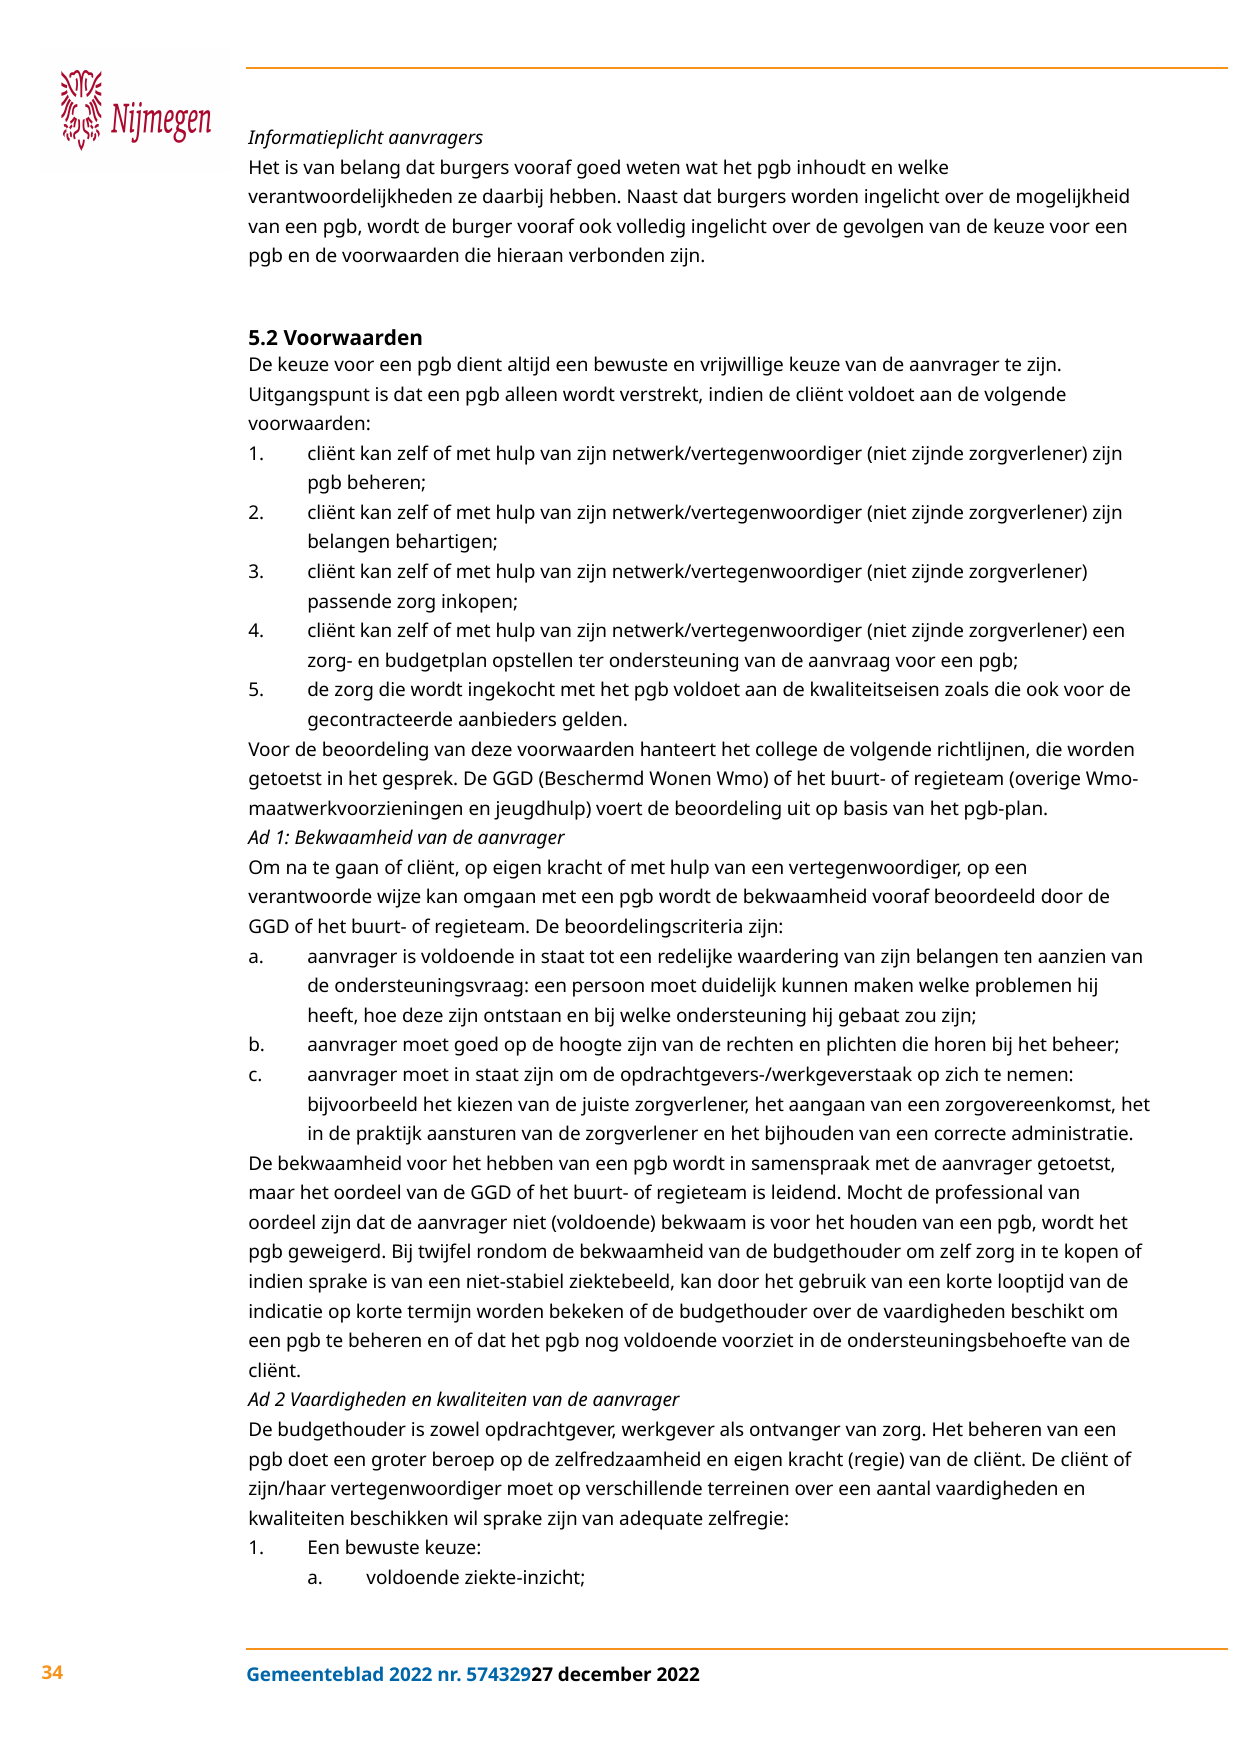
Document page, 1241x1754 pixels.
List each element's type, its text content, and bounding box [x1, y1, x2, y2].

text De keuze voor een pgb dient altijd een bewuste en vrijwillige keuze van de aanvrager te zijn. Uitgangspunt is dat een pgb alleen wordt verstrekt, indien de cliënt voldoet aan de volgende voorwaarden: [248, 351, 1152, 436]
text De budgethouder is zowel opdrachtgever, werkgever als ontvanger van zorg. Het beheren van een pgb doet een groter beroep op de zelfredzaamheid en eigen kracht (regie) van de cliënt. De cliënt of zijn/haar vertegenwoordiger moet op verschillende terreinen over een aantal vaardigheden en kwaliteiten beschikken wil sprake zijn van adequate zelfregie: [248, 1416, 1152, 1531]
text Informatieplicht aanvragers [248, 124, 1152, 150]
list aanvrager moet goed op de hoogte zijn van de rechten en plichten die horen bij het beheer; [248, 1032, 1152, 1057]
list voldoende ziekte-inzicht; [307, 1564, 1152, 1590]
list cliënt kan zelf of met hulp van zijn netwerk/vertegenwoordiger (niet zijnde zorgverlener) zijn pgb beheren; [248, 440, 1152, 495]
list cliënt kan zelf of met hulp van zijn netwerk/vertegenwoordiger (niet zijnde zorgverlener) zijn belangen behartigen; [248, 499, 1152, 554]
picture [41, 47, 231, 172]
list cliënt kan zelf of met hulp van zijn netwerk/vertegenwoordiger (niet zijnde zorgverlener) een zorg- en budgetplan opstellen ter ondersteuning van de aanvraag voor een pgb; [248, 617, 1152, 673]
text Om na te gaan of cliënt, op eigen kracht of met hulp van een vertegenwoordiger, op een verantwoorde wijze kan omgaan met een pgb wordt de bekwaamheid vooraf beoordeeld door de GGD of het buurt- of regieteam. De beoordelingscriteria zijn: [248, 854, 1152, 939]
list aanvrager moet in staat zijn om de opdrachtgevers-/werkgeverstaak op zich te nemen: bijvoorbeeld het kiezen van de juiste zorgverlener, het aangaan van een zorgovereenkomst, het in de praktijk aansturen van de zorgverlener en het bijhouden van een correcte administratie. [248, 1061, 1152, 1146]
text De bekwaamheid voor het hebben van een pgb wordt in samenspraak met de aanvrager getoetst, maar het oordeel van de GGD of het buurt- of regieteam is leidend. Mocht de professional van oordeel zijn dat de aanvrager niet (voldoende) bekwaam is voor het houden van een pgb, wordt het pgb geweigerd. Bij twijfel rondom de bekwaamheid van de budgethouder om zelf zorg in te kopen of indien sprake is van een niet-stabiel ziektebeeld, kan door het gebruik van een korte looptijd van de indicatie op korte termijn worden bekeken of de budgethouder over de vaardigheden beschikt om een pgb te beheren en of dat het pgb nog voldoende voorziet in de ondersteuningsbehoefte van de cliënt. [248, 1150, 1152, 1383]
list cliënt kan zelf of met hulp van zijn netwerk/vertegenwoordiger (niet zijnde zorgverlener) passende zorg inkopen; [248, 558, 1152, 613]
text Ad 1: Bekwaamheid van de aanvrager [248, 824, 1152, 850]
text Het is van belang dat burgers vooraf goed weten wat het pgb inhoudt en welke verantwoordelijkheden ze daarbij hebben. Naast dat burgers worden ingelicht over de mogelijkheid van een pgb, wordt de burger vooraf ook volledig ingelicht over de gevolgen van de keuze voor een pgb en de voorwaarden die hieraan verbonden zijn. [248, 154, 1152, 268]
list aanvrager is voldoende in staat tot een redelijke waardering van zijn belangen ten aanzien van de ondersteuningsvraag: een persoon moet duidelijk kunnen maken welke problemen hij heeft, hoe deze zijn ontstaan en bij welke ondersteuning hij gebaat zou zijn; [248, 943, 1152, 1028]
text Voor de beoordeling van deze voorwaarden hanteert het college de volgende richtlijnen, die worden getoetst in het gesprek. De GGD (Beschermd Wonen Wmo) of het buurt- of regieteam (overige Wmo-maatwerkvoorzieningen en jeugdhulp) voert de beoordeling uit op basis van het pgb-plan. [248, 736, 1152, 821]
text 5.2 Voorwaarden [248, 323, 1152, 351]
list Een bewuste keuze: [248, 1534, 1152, 1560]
text Ad 2 Vaardigheden en kwaliteiten van de aanvrager [248, 1387, 1152, 1412]
list de zorg die wordt ingekocht met het pgb voldoet aan de kwaliteitseisen zoals die ook voor de gecontracteerde aanbieders gelden. [248, 677, 1152, 732]
